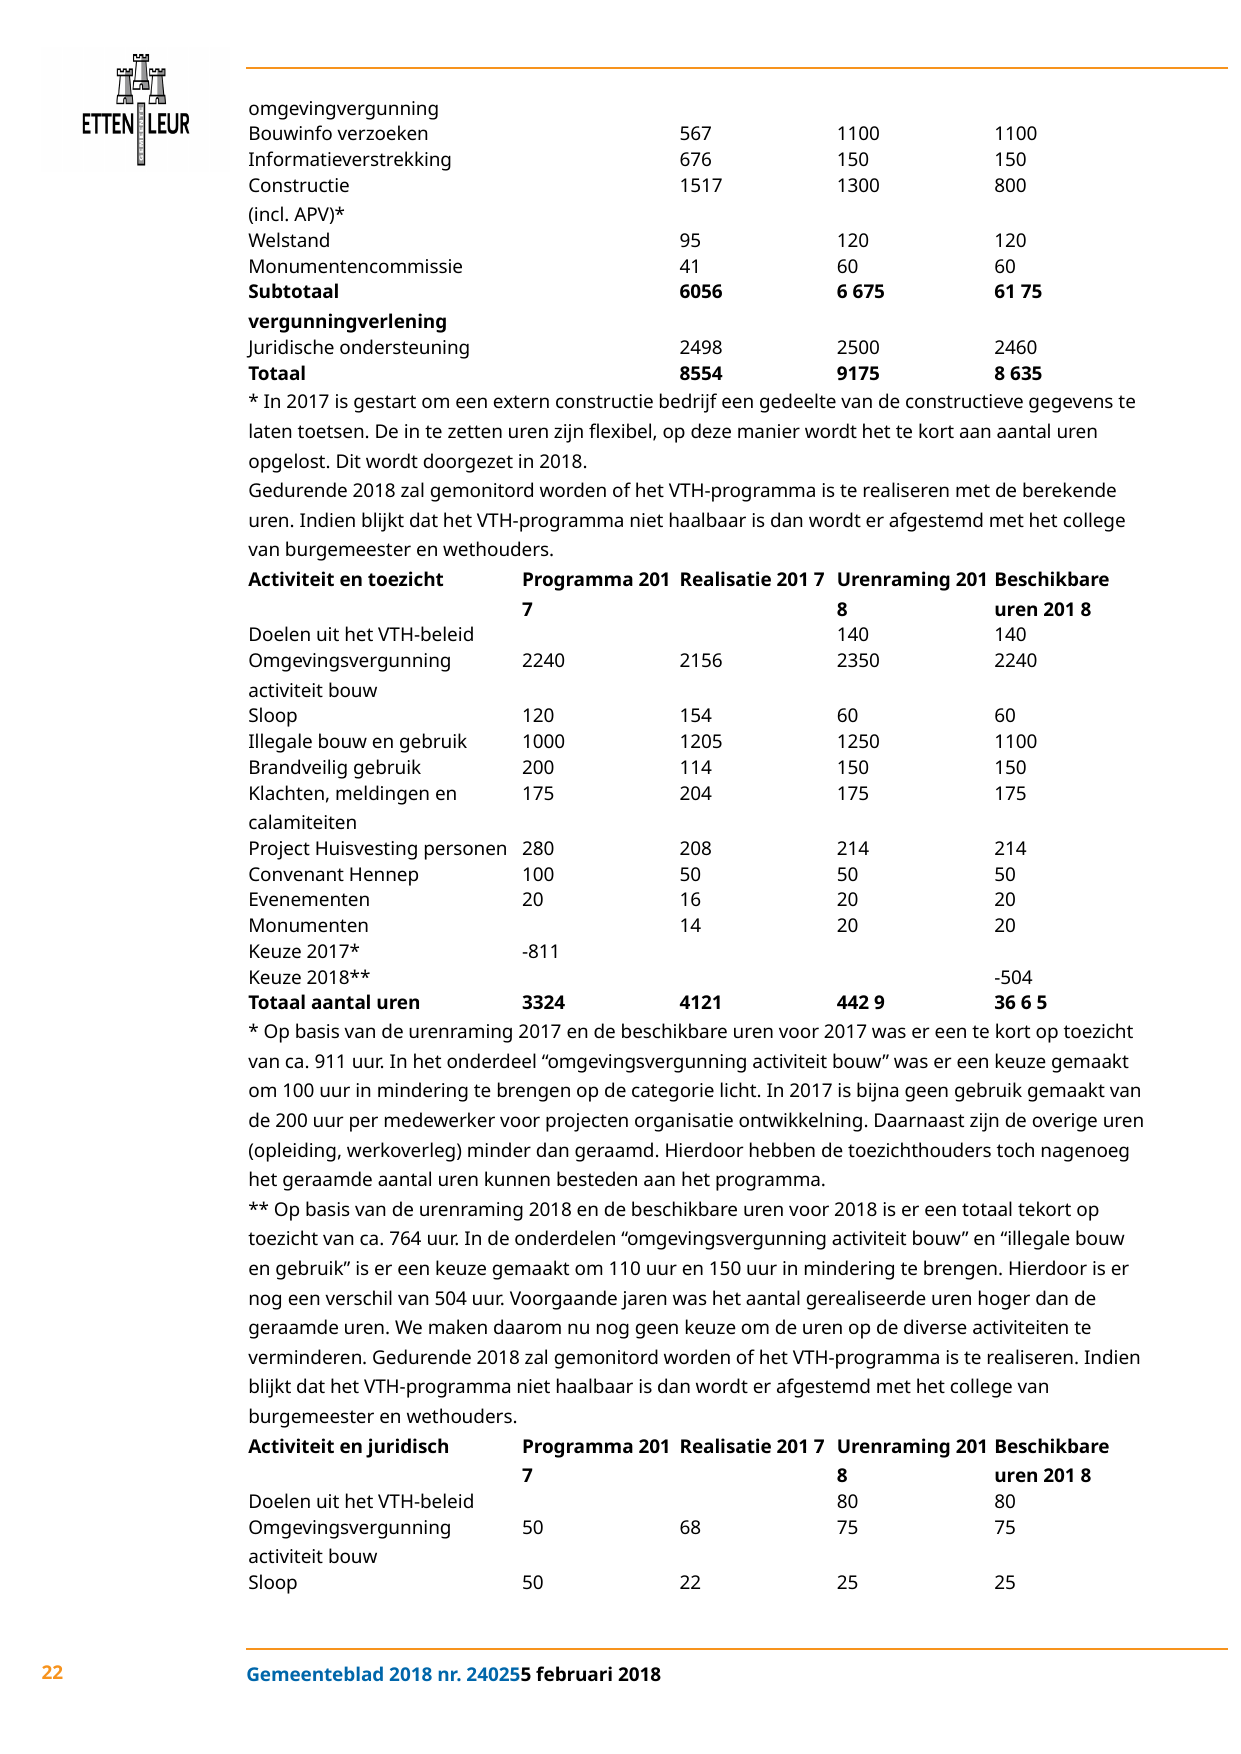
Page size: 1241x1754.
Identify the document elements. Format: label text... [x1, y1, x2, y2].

table_cell 60 [837, 703, 994, 728]
table_cell 36 6 5 [994, 990, 1152, 1015]
table_cell [522, 964, 679, 989]
table_cell [522, 146, 679, 172]
text * In 2017 is gestart om een extern constructie bedrijf een gedeelte van de constructieve gegevens te laten toetsen. De in te zetten uren zijn flexibel, op deze manier wordt het te kort aan aantal uren opgelost. Dit wordt doorgezet in 2018. [248, 389, 1152, 474]
table_cell 80 [994, 1488, 1152, 1514]
table_cell 14 [679, 913, 837, 938]
table_cell [522, 622, 679, 647]
table_cell 2500 [837, 334, 994, 360]
table_cell 80 [837, 1488, 994, 1514]
table_cell 208 [679, 835, 837, 861]
table_cell [522, 121, 679, 146]
table_cell Omgevingsvergunning activiteit bouw [248, 648, 522, 703]
table_cell 150 [837, 754, 994, 780]
table_cell Convenant Hennep [248, 861, 522, 887]
table_cell 204 [679, 780, 837, 835]
table_cell [679, 1488, 837, 1514]
table_cell 60 [994, 253, 1152, 279]
table_cell 1205 [679, 729, 837, 754]
table_cell 50 [522, 1569, 679, 1595]
table_cell [522, 913, 679, 938]
table_cell [679, 95, 837, 121]
table_cell Monumenten [248, 913, 522, 938]
table_cell 1517 [679, 172, 837, 227]
table_cell omgevingvergunning [248, 95, 522, 121]
table_cell 175 [994, 780, 1152, 835]
table_cell [837, 938, 994, 964]
table_cell 175 [837, 780, 994, 835]
table_cell 60 [837, 253, 994, 279]
table_cell Keuze 2018** [248, 964, 522, 989]
table_cell Project Huisvesting personen [248, 835, 522, 861]
picture [41, 47, 231, 172]
table_cell 800 [994, 172, 1152, 227]
table_cell [522, 95, 679, 121]
table_cell Klachten, meldingen en calamiteiten [248, 780, 522, 835]
table_cell [522, 334, 679, 360]
table_header Programma 201 7 [522, 566, 679, 622]
table_cell 140 [837, 622, 994, 647]
table_cell Bouwinfo verzoeken [248, 121, 522, 146]
table_cell 1100 [837, 121, 994, 146]
table_cell Constructie (incl. APV)* [248, 172, 522, 227]
table_cell 140 [994, 622, 1152, 647]
table_header Realisatie 201 7 [679, 1433, 837, 1488]
table_cell 567 [679, 121, 837, 146]
table_cell [522, 172, 679, 227]
table_cell Evenementen [248, 887, 522, 912]
table_cell 50 [522, 1514, 679, 1569]
table_cell 60 [994, 703, 1152, 728]
table_cell 95 [679, 227, 837, 253]
table_cell 120 [837, 227, 994, 253]
table_cell [522, 1488, 679, 1514]
table_cell 20 [837, 887, 994, 912]
table_cell 114 [679, 754, 837, 780]
table_header Beschikbare uren 201 8 [994, 566, 1152, 622]
table_cell 150 [837, 146, 994, 172]
table_header Activiteit en toezicht [248, 566, 522, 622]
table_cell Subtotaal vergunningverlening [248, 279, 522, 334]
table_header Beschikbare uren 201 8 [994, 1433, 1152, 1488]
table_cell Welstand [248, 227, 522, 253]
table_cell 16 [679, 887, 837, 912]
table_cell Informatieverstrekking [248, 146, 522, 172]
table_cell Sloop [248, 703, 522, 728]
table_cell 214 [837, 835, 994, 861]
table_cell 68 [679, 1514, 837, 1569]
table_cell -504 [994, 964, 1152, 989]
table_cell 22 [679, 1569, 837, 1595]
table_cell 6 675 [837, 279, 994, 334]
text ** Op basis van de urenraming 2018 en de beschikbare uren voor 2018 is er een totaal tekort op toezicht van ca. 764 uur. In de onderdelen “omgevingsvergunning activiteit bouw” en “illegale bouw en gebruik” is er een keuze gemaakt om 110 uur en 150 uur in mindering te brengen. Hierdoor is er nog een verschil van 504 uur. Voorgaande jaren was het aantal gerealiseerde uren hoger dan de geraamde uren. We maken daarom nu nog geen keuze om de uren op de diverse activiteiten te verminderen. Gedurende 2018 zal gemonitord worden of het VTH-programma is te realiseren. Indien blijkt dat het VTH-programma niet haalbaar is dan wordt er afgestemd met het college van burgemeester en wethouders. [248, 1196, 1152, 1429]
table_header Urenraming 201 8 [837, 566, 994, 622]
table_cell 2240 [522, 648, 679, 703]
table_cell Totaal aantal uren [248, 990, 522, 1015]
table_cell 2240 [994, 648, 1152, 703]
table_cell 175 [522, 780, 679, 835]
table_cell [994, 95, 1152, 121]
table_cell 61 75 [994, 279, 1152, 334]
table_cell Illegale bouw en gebruik [248, 729, 522, 754]
table_cell 6056 [679, 279, 837, 334]
table_cell 9175 [837, 360, 994, 386]
table_cell 120 [994, 227, 1152, 253]
table_cell 20 [522, 887, 679, 912]
table_cell 25 [994, 1569, 1152, 1595]
table_cell 1100 [994, 121, 1152, 146]
table_cell [522, 227, 679, 253]
table_cell 150 [994, 754, 1152, 780]
table_cell 50 [837, 861, 994, 887]
table_header Programma 201 7 [522, 1433, 679, 1488]
table_cell [837, 964, 994, 989]
table_cell Keuze 2017* [248, 938, 522, 964]
table_cell [679, 938, 837, 964]
table_cell 8554 [679, 360, 837, 386]
table_cell [679, 964, 837, 989]
table_cell 2350 [837, 648, 994, 703]
table_header Realisatie 201 7 [679, 566, 837, 622]
table_cell [522, 279, 679, 334]
table_cell 442 9 [837, 990, 994, 1015]
table_cell Omgevingsvergunning activiteit bouw [248, 1514, 522, 1569]
table_cell 50 [994, 861, 1152, 887]
table_cell Totaal [248, 360, 522, 386]
table_cell 25 [837, 1569, 994, 1595]
table_cell 120 [522, 703, 679, 728]
table_cell 200 [522, 754, 679, 780]
table_header Activiteit en juridisch [248, 1433, 522, 1488]
table_cell 41 [679, 253, 837, 279]
table_cell 3324 [522, 990, 679, 1015]
table_cell 2498 [679, 334, 837, 360]
table_cell 2156 [679, 648, 837, 703]
table_cell 1250 [837, 729, 994, 754]
table_header Urenraming 201 8 [837, 1433, 994, 1488]
table_cell [679, 622, 837, 647]
table_cell -811 [522, 938, 679, 964]
table_cell 75 [837, 1514, 994, 1569]
table_cell Monumentencommissie [248, 253, 522, 279]
table_cell Sloop [248, 1569, 522, 1595]
table_cell 2460 [994, 334, 1152, 360]
table_cell [994, 938, 1152, 964]
table_cell 676 [679, 146, 837, 172]
table_cell 1100 [994, 729, 1152, 754]
table_cell 280 [522, 835, 679, 861]
table_cell 4121 [679, 990, 837, 1015]
table_cell [522, 360, 679, 386]
table_cell Juridische ondersteuning [248, 334, 522, 360]
table_cell 50 [679, 861, 837, 887]
table_cell 8 635 [994, 360, 1152, 386]
table_cell 214 [994, 835, 1152, 861]
table_cell 150 [994, 146, 1152, 172]
table_cell 1300 [837, 172, 994, 227]
text * Op basis van de urenraming 2017 en de beschikbare uren voor 2017 was er een te kort op toezicht van ca. 911 uur. In het onderdeel “omgevingsvergunning activiteit bouw” was er een keuze gemaakt om 100 uur in mindering te brengen op de categorie licht. In 2017 is bijna geen gebruik gemaakt van de 200 uur per medewerker voor projecten organisatie ontwikkelning. Daarnaast zijn de overige uren (opleiding, werkoverleg) minder dan geraamd. Hierdoor hebben de toezichthouders toch nagenoeg het geraamde aantal uren kunnen besteden aan het programma. [248, 1018, 1152, 1192]
table_cell 1000 [522, 729, 679, 754]
table_cell Doelen uit het VTH-beleid [248, 1488, 522, 1514]
table_cell [837, 95, 994, 121]
table_cell 75 [994, 1514, 1152, 1569]
table_cell [522, 253, 679, 279]
table_cell 100 [522, 861, 679, 887]
table_cell Brandveilig gebruik [248, 754, 522, 780]
table_cell 154 [679, 703, 837, 728]
table_cell 20 [837, 913, 994, 938]
table_cell Doelen uit het VTH-beleid [248, 622, 522, 647]
table_cell 20 [994, 887, 1152, 912]
text Gedurende 2018 zal gemonitord worden of het VTH-programma is te realiseren met de berekende uren. Indien blijkt dat het VTH-programma niet haalbaar is dan wordt er afgestemd met het college van burgemeester en wethouders. [248, 477, 1152, 562]
table_cell 20 [994, 913, 1152, 938]
